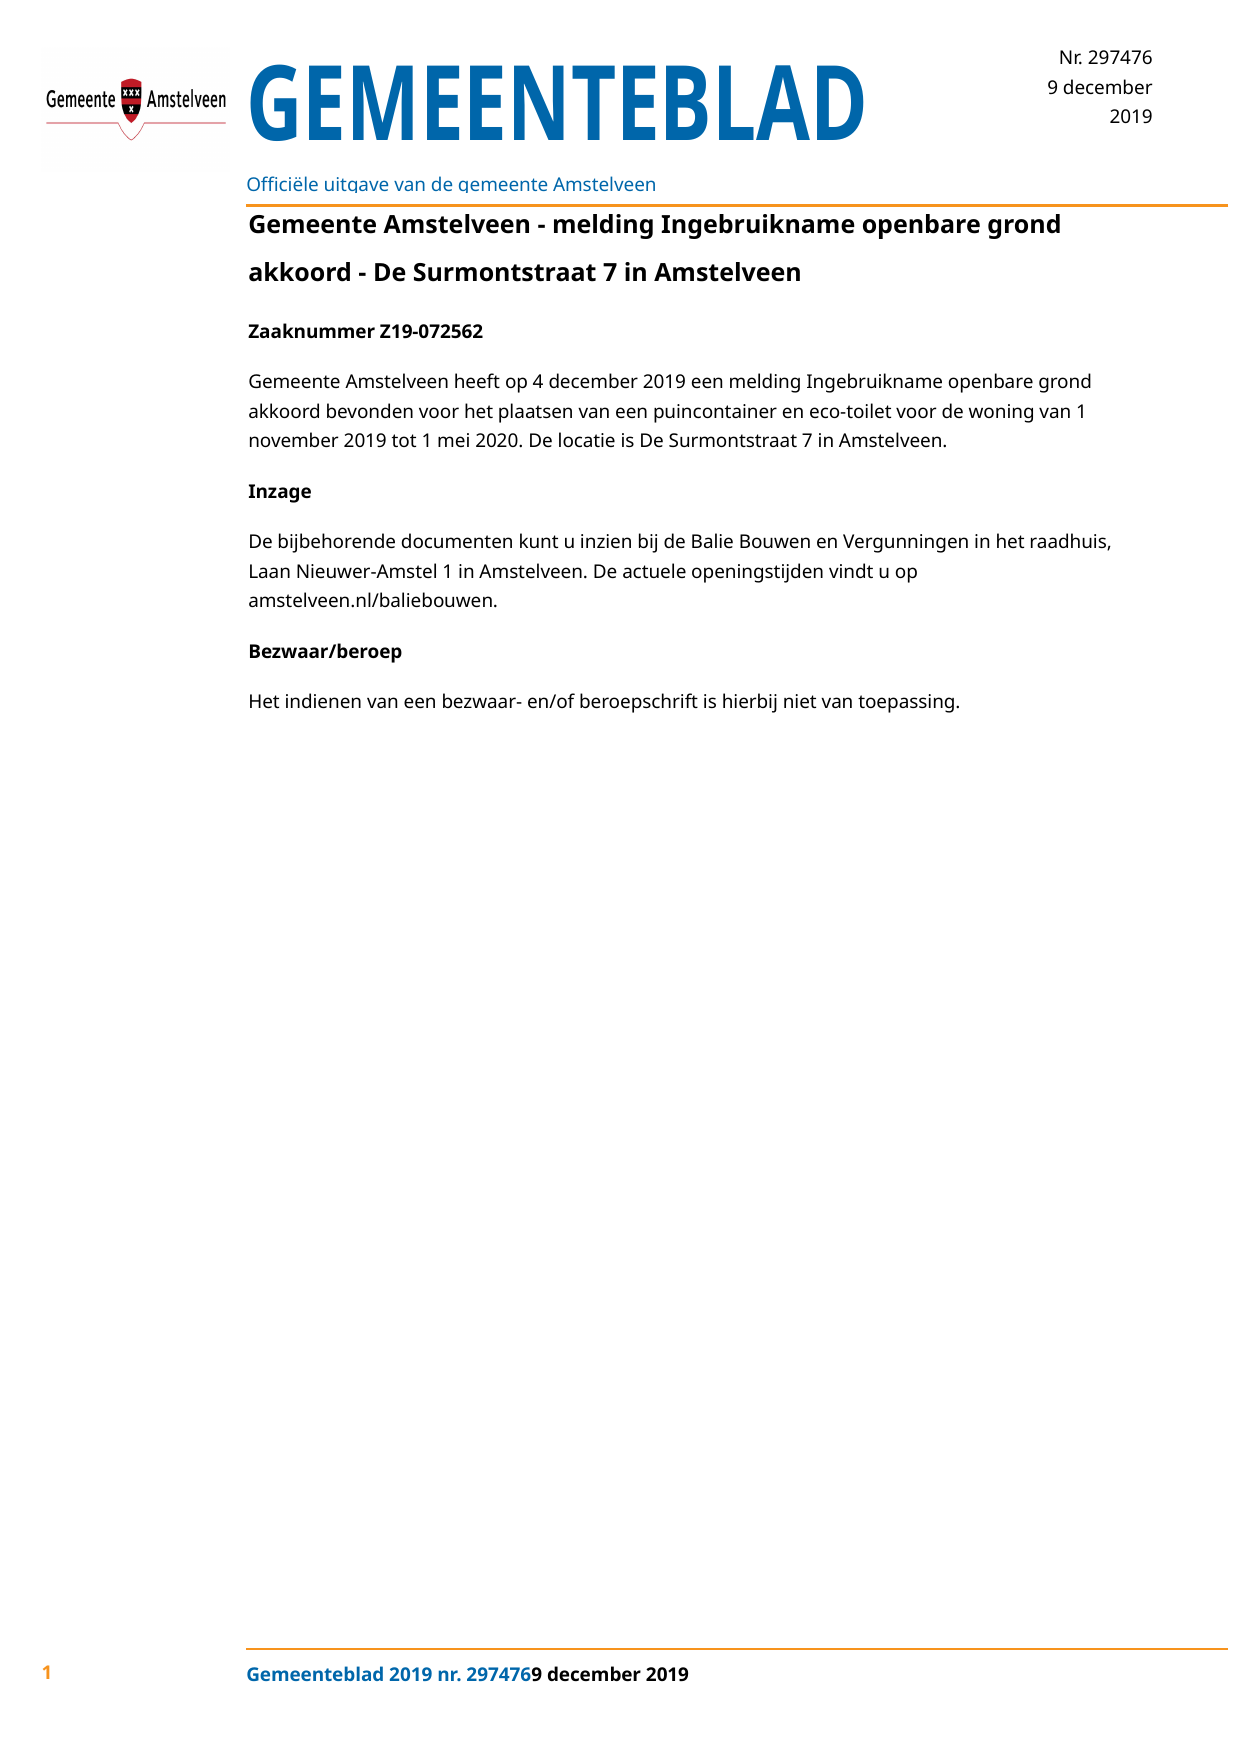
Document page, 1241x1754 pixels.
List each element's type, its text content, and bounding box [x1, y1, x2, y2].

text Inzage [248, 478, 1152, 504]
text Het indienen van een bezwaar- en/of beroepschrift is hierbij niet van toepassing. [248, 688, 1152, 714]
picture [41, 47, 231, 172]
text Zaaknummer Z19-072562 [248, 318, 1152, 344]
text Gemeente Amstelveen heeft op 4 december 2019 een melding Ingebruikname openbare grond akkoord bevonden voor het plaatsen van een puincontainer en eco-toilet voor de woning van 1 november 2019 tot 1 mei 2020. De locatie is De Surmontstraat 7 in Amstelveen. [248, 368, 1152, 453]
text De bijbehorende documenten kunt u inzien bij de Balie Bouwen en Vergunningen in het raadhuis, Laan Nieuwer-Amstel 1 in Amstelveen. De actuele openingstijden vindt u op amstelveen.nl/baliebouwen. [248, 528, 1152, 613]
text Bezwaar/beroep [248, 638, 1152, 664]
text Gemeente Amstelveen - melding Ingebruikname openbare grond akkoord - De Surmontstraat 7 in Amstelveen [248, 207, 1152, 288]
